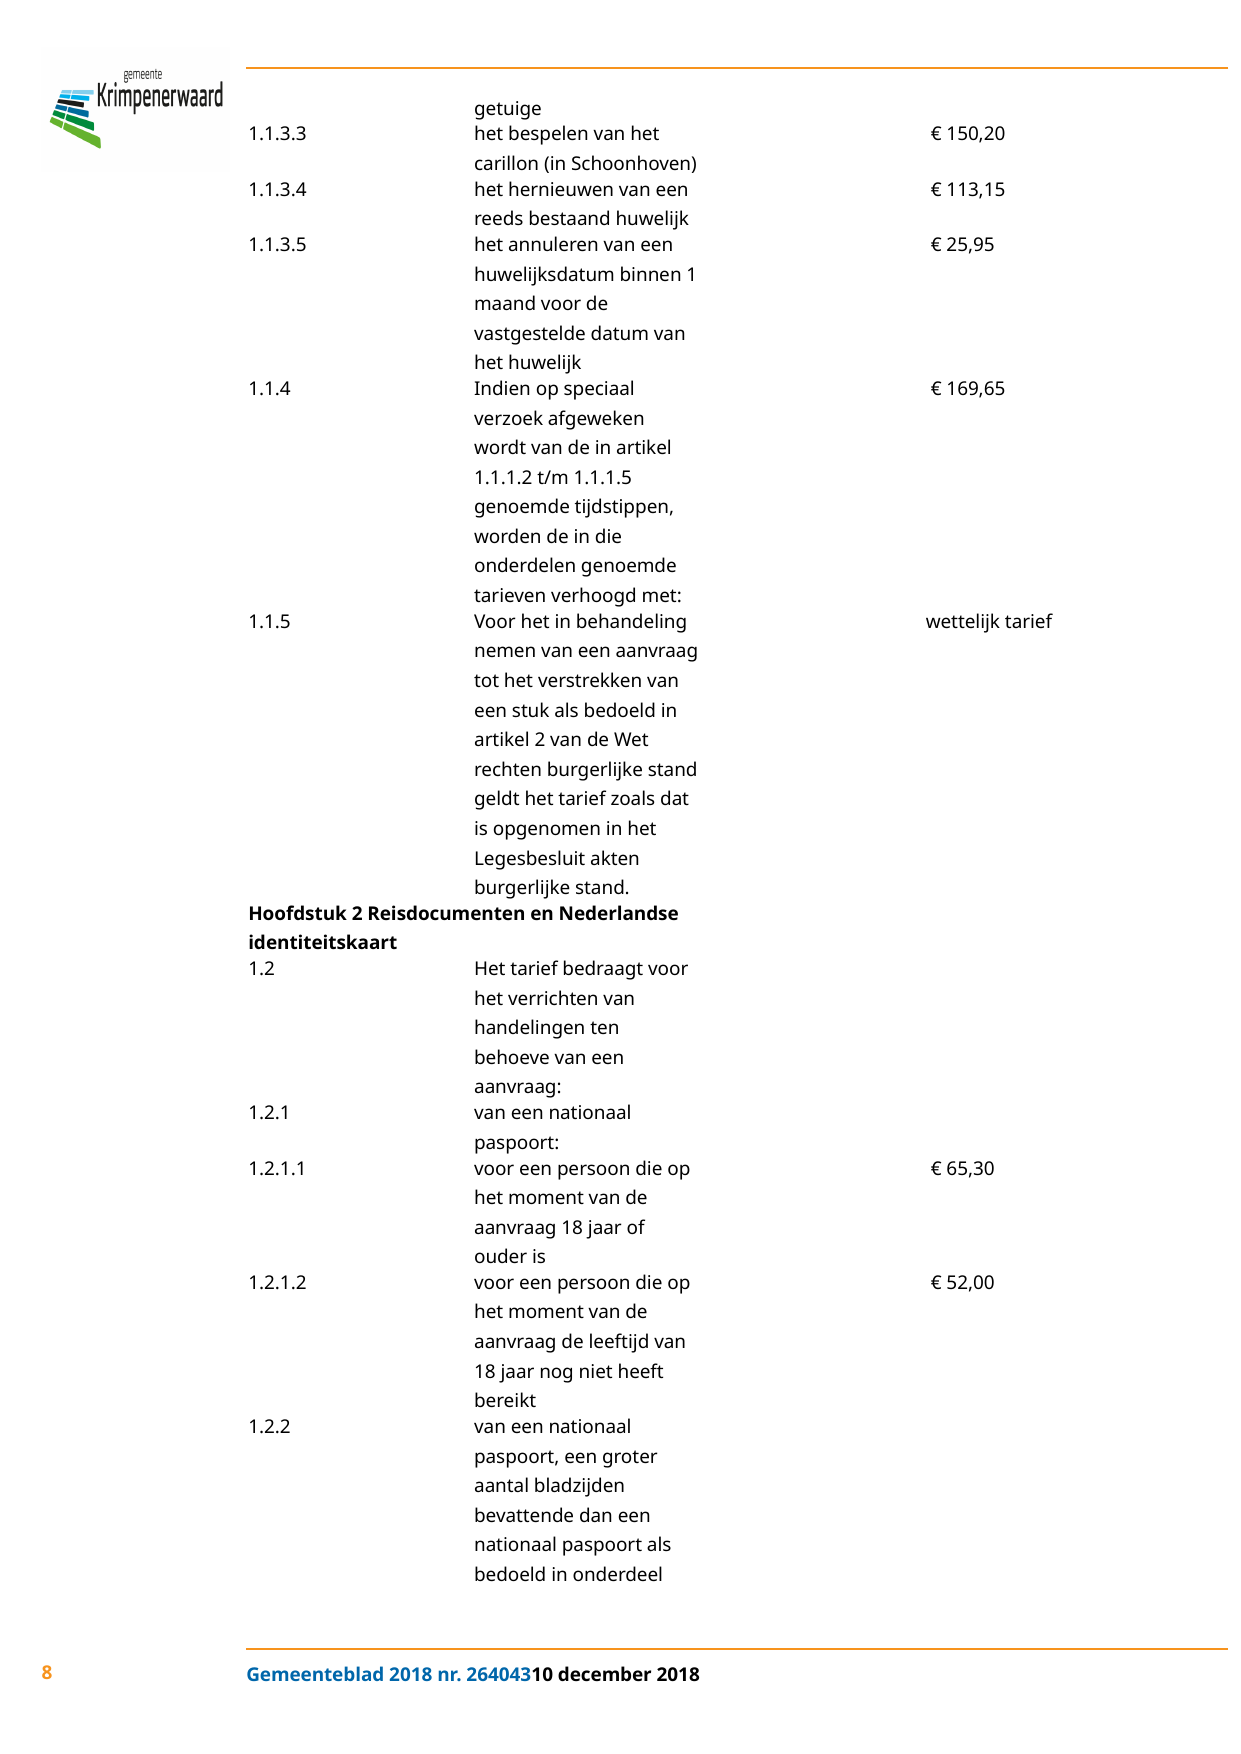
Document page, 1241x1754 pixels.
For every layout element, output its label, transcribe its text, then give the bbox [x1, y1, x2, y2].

table_cell het bespelen van het carillon (in Schoonhoven) [474, 121, 700, 176]
table_cell [926, 955, 1152, 1099]
table_cell voor een persoon die op het moment van de aanvraag de leeftijd van 18 jaar nog niet heeft bereikt [474, 1269, 700, 1413]
table_cell 1.2.2 [248, 1413, 474, 1587]
table_cell [700, 608, 926, 900]
picture [41, 47, 231, 172]
table_cell van een nationaal paspoort, een groter aantal bladzijden bevattende dan een nationaal paspoort als bedoeld in onderdeel [474, 1413, 700, 1587]
table_cell € 169,65 [926, 375, 1152, 608]
table_cell [700, 176, 926, 231]
table_cell € 25,95 [926, 231, 1152, 375]
table_cell [248, 95, 474, 121]
table_cell 1.2.1.1 [248, 1155, 474, 1269]
table_cell 1.2 [248, 955, 474, 1099]
table_cell 1.2.1.2 [248, 1269, 474, 1413]
table_cell het hernieuwen van een reeds bestaand huwelijk [474, 176, 700, 231]
table_cell [700, 1413, 926, 1587]
table_cell Het tarief bedraagt voor het verrichten van handelingen ten behoeve van een aanvraag: [474, 955, 700, 1099]
table_cell 1.1.3.5 [248, 231, 474, 375]
table_cell [926, 95, 1152, 121]
table_cell € 65,30 [926, 1155, 1152, 1269]
table_cell [700, 231, 926, 375]
table_cell Hoofdstuk 2 Reisdocumenten en Nederlandse identiteitskaart [248, 900, 700, 955]
table_cell 1.1.4 [248, 375, 474, 608]
table_cell € 52,00 [926, 1269, 1152, 1413]
table_cell 1.1.3.3 [248, 121, 474, 176]
table_cell getuige [474, 95, 700, 121]
table_cell van een nationaal paspoort: [474, 1099, 700, 1155]
table_cell het annuleren van een huwelijksdatum binnen 1 maand voor de vastgestelde datum van het huwelijk [474, 231, 700, 375]
table_cell 1.1.3.4 [248, 176, 474, 231]
table_cell [700, 955, 926, 1099]
table_cell [700, 95, 926, 121]
table_cell 1.2.1 [248, 1099, 474, 1155]
table_cell € 113,15 [926, 176, 1152, 231]
table_cell Voor het in behandeling nemen van een aanvraag tot het verstrekken van een stuk als bedoeld in artikel 2 van de Wet rechten burgerlijke stand geldt het tarief zoals dat is opgenomen in het Legesbesluit akten burgerlijke stand. [474, 608, 700, 900]
table_cell [700, 900, 926, 955]
table_cell 1.1.5 [248, 608, 474, 900]
table_cell [926, 1099, 1152, 1155]
table_cell [700, 121, 926, 176]
table_cell voor een persoon die op het moment van de aanvraag 18 jaar of ouder is [474, 1155, 700, 1269]
table_cell [700, 1099, 926, 1155]
table_cell Indien op speciaal verzoek afgeweken wordt van de in artikel 1.1.1.2 t/m 1.1.1.5 genoemde tijdstippen, worden de in die onderdelen genoemde tarieven verhoogd met: [474, 375, 700, 608]
table_cell [700, 375, 926, 608]
table_cell € 150,20 [926, 121, 1152, 176]
table_cell [700, 1269, 926, 1413]
table_cell wettelijk tarief [926, 608, 1152, 900]
table_cell [926, 1413, 1152, 1587]
table_cell [700, 1155, 926, 1269]
